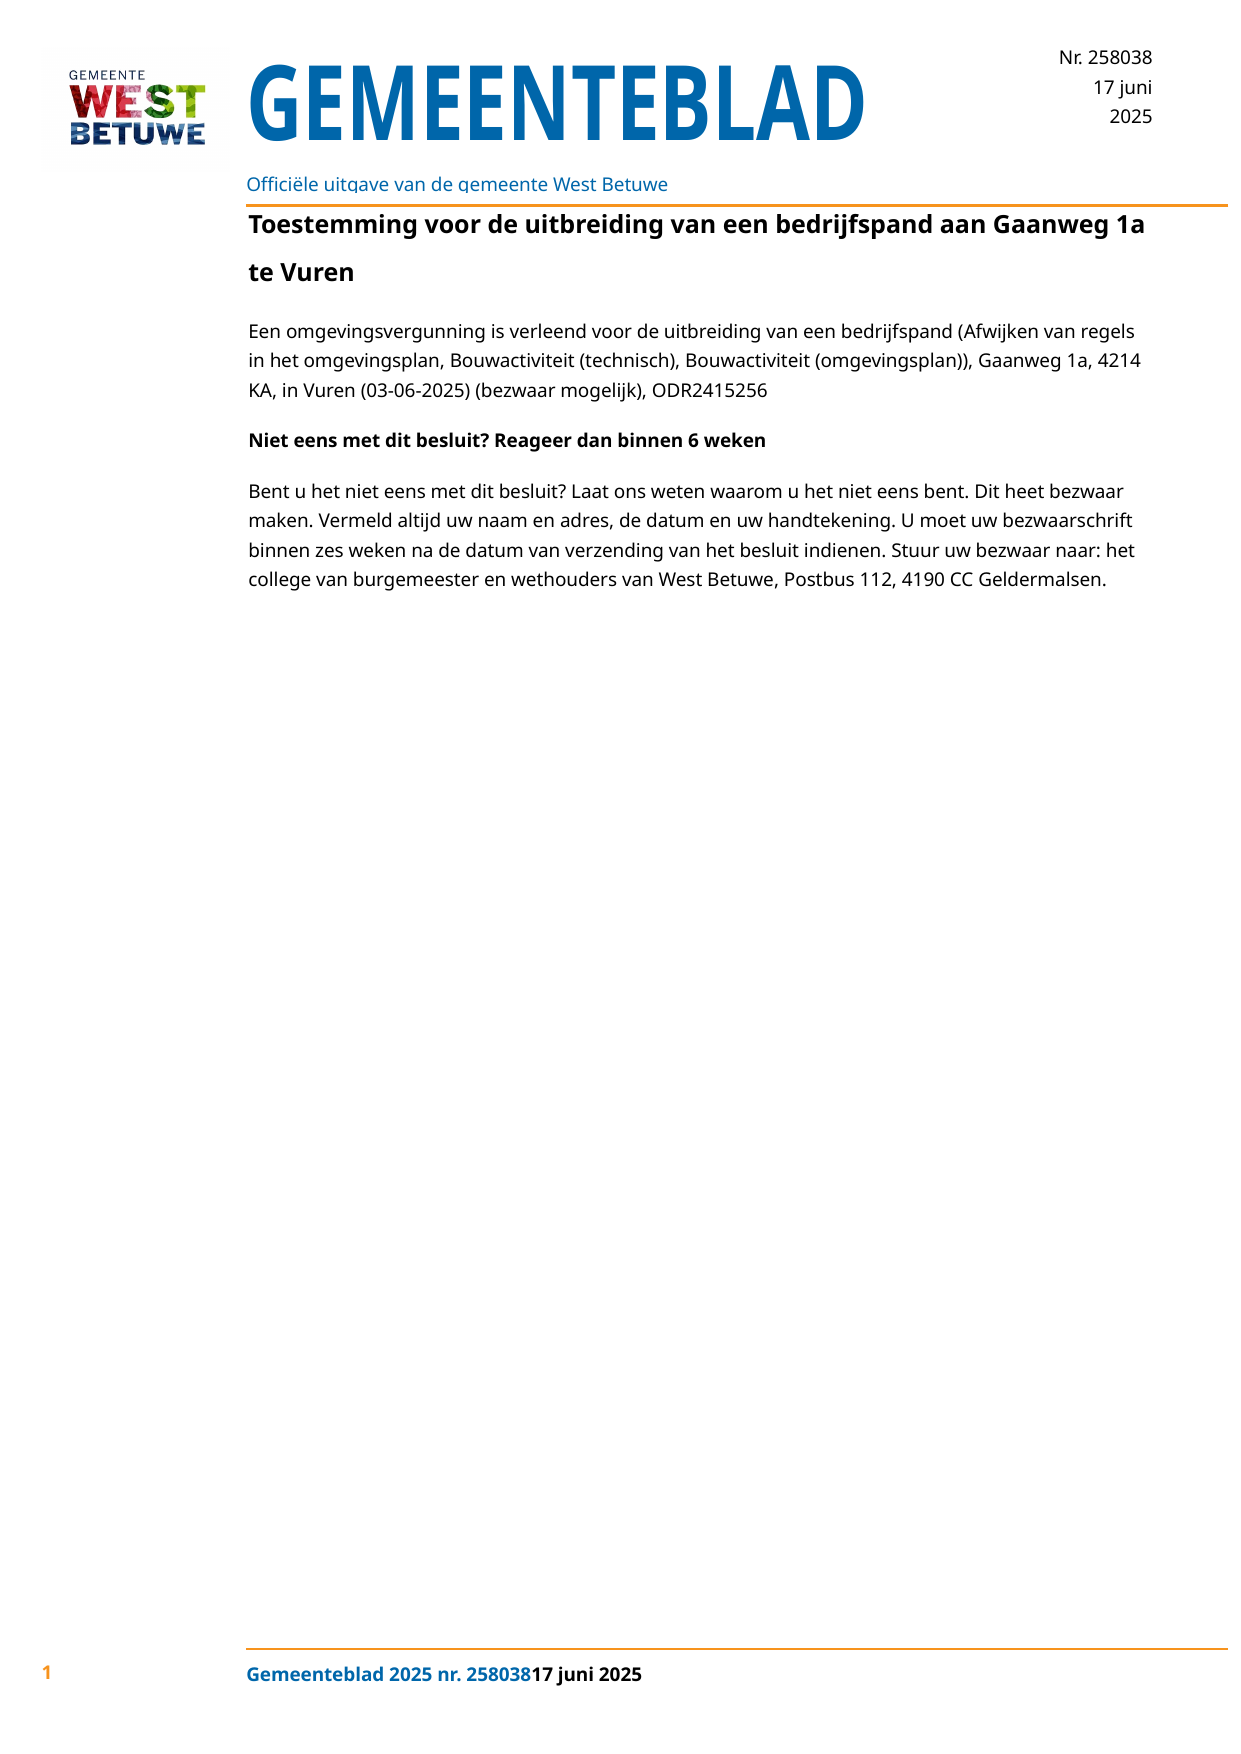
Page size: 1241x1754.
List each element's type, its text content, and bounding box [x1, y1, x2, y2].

text Bent u het niet eens met dit besluit? Laat ons weten waarom u het niet eens bent. Dit heet bezwaar maken. Vermeld altijd uw naam en adres, de datum en uw handtekening. U moet uw bezwaarschrift binnen zes weken na de datum van verzending van het besluit indienen. Stuur uw bezwaar naar: het college van burgemeester en wethouders van West Betuwe, Postbus 112, 4190 CC Geldermalsen. [248, 478, 1152, 592]
text Toestemming voor de uitbreiding van een bedrijfspand aan Gaanweg 1a te Vuren [248, 207, 1152, 288]
text Een omgevingsvergunning is verleend voor de uitbreiding van een bedrijfspand (Afwijken van regels in het omgevingsplan, Bouwactiviteit (technisch), Bouwactiviteit (omgevingsplan)), Gaanweg 1a, 4214 KA, in Vuren (03-06-2025) (bezwaar mogelijk), ODR2415256 [248, 318, 1152, 403]
picture [41, 47, 231, 172]
text Niet eens met dit besluit? Reageer dan binnen 6 weken [248, 427, 1152, 453]
